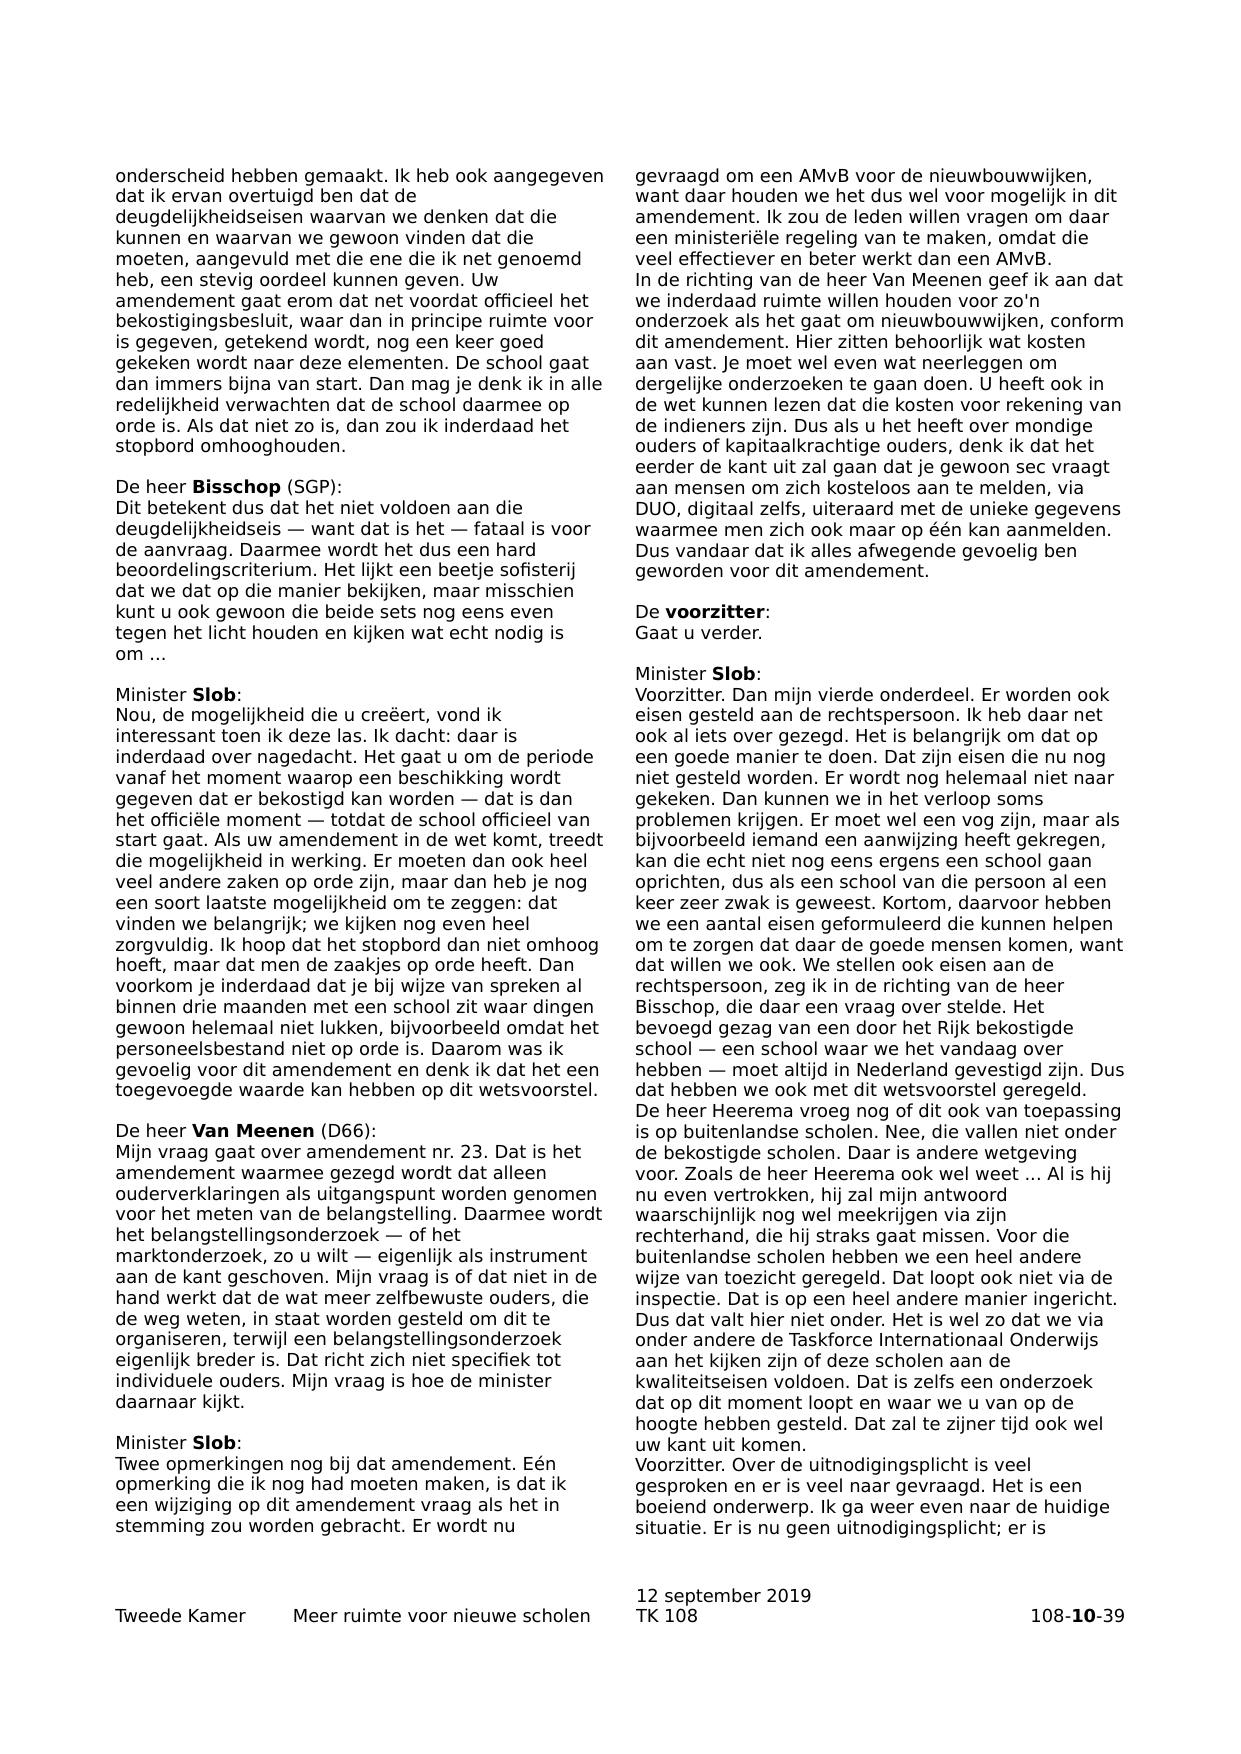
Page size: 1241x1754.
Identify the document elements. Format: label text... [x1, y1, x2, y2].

text De voorzitter: [635, 602, 1125, 623]
text Dit betekent dus dat het niet voldoen aan die deugdelijkheidseis — want dat is het — fataal is voor de aanvraag. Daarmee wordt het dus een hard beoordelingscriterium. Het lijkt een beetje sofisterij dat we dat op die manier bekijken, maar misschien kunt u ook gewoon die beide sets nog eens even tegen het licht houden en kijken wat echt nodig is om ... [115, 498, 605, 664]
text Mijn vraag gaat over amendement nr. 23. Dat is het amendement waarmee gezegd wordt dat alleen ouderverklaringen als uitgangspunt worden genomen voor het meten van de belangstelling. Daarmee wordt het belangstellingsonderzoek — of het marktonderzoek, zo u wilt — eigenlijk als instrument aan de kant geschoven. Mijn vraag is of dat niet in de hand werkt dat de wat meer zelfbewuste ouders, die de weg weten, in staat worden gesteld om dit te organiseren, terwijl een belangstellingsonderzoek eigenlijk breder is. Dat richt zich niet specifiek tot individuele ouders. Mijn vraag is hoe de minister daarnaar kijkt. [115, 1142, 605, 1412]
text De heer Heerema vroeg nog of dit ook van toepassing is op buitenlandse scholen. Nee, die vallen niet onder de bekostigde scholen. Daar is andere wetgeving voor. Zoals de heer Heerema ook wel weet ... Al is hij nu even vertrokken, hij zal mijn antwoord waarschijnlijk nog wel meekrijgen via zijn rechterhand, die hij straks gaat missen. Voor die buitenlandse scholen hebben we een heel andere wijze van toezicht geregeld. Dat loopt ook niet via de inspectie. Dat is op een heel andere manier ingericht. Dus dat valt hier niet onder. Het is wel zo dat we via onder andere de Taskforce Internationaal Onderwijs aan het kijken zijn of deze scholen aan de kwaliteitseisen voldoen. Dat is zelfs een onderzoek dat op dit moment loopt en waar we u van op de hoogte hebben gesteld. Dat zal te zijner tijd ook wel uw kant uit komen. [635, 1101, 1125, 1455]
text De heer Van Meenen (D66): [115, 1121, 605, 1142]
text Minister Slob: [115, 684, 605, 705]
text De heer Bisschop (SGP): [115, 477, 605, 498]
text In de richting van de heer Van Meenen geef ik aan dat we inderdaad ruimte willen houden voor zo'n onderzoek als het gaat om nieuwbouwwijken, conform dit amendement. Hier zitten behoorlijk wat kosten aan vast. Je moet wel even wat neerleggen om dergelijke onderzoeken te gaan doen. U heeft ook in de wet kunnen lezen dat die kosten voor rekening van de indieners zijn. Dus als u het heeft over mondige ouders of kapitaalkrachtige ouders, denk ik dat het eerder de kant uit zal gaan dat je gewoon sec vraagt aan mensen om zich kosteloos aan te melden, via DUO, digitaal zelfs, uiteraard met de unieke gegevens waarmee men zich ook maar op één kan aanmelden. Dus vandaar dat ik alles afwegende gevoelig ben geworden voor dit amendement. [635, 269, 1125, 582]
text Twee opmerkingen nog bij dat amendement. Eén opmerking die ik nog had moeten maken, is dat ik een wijziging op dit amendement vraag als het in stemming zou worden gebracht. Er wordt nu [115, 1453, 605, 1537]
text gevraagd om een AMvB voor de nieuwbouwwijken, want daar houden we het dus wel voor mogelijk in dit amendement. Ik zou de leden willen vragen om daar een ministeriële regeling van te maken, omdat die veel effectiever en beter werkt dan een AMvB. [635, 165, 1125, 269]
text Voorzitter. Dan mijn vierde onderdeel. Er worden ook eisen gesteld aan de rechtspersoon. Ik heb daar net ook al iets over gezegd. Het is belangrijk om dat op een goede manier te doen. Dat zijn eisen die nu nog niet gesteld worden. Er wordt nog helemaal niet naar gekeken. Dan kunnen we in het verloop soms problemen krijgen. Er moet wel een vog zijn, maar als bijvoorbeeld iemand een aanwijzing heeft gekregen, kan die echt niet nog eens ergens een school gaan oprichten, dus als een school van die persoon al een keer zeer zwak is geweest. Kortom, daarvoor hebben we een aantal eisen geformuleerd die kunnen helpen om te zorgen dat daar de goede mensen komen, want dat willen we ook. We stellen ook eisen aan de rechtspersoon, zeg ik in de richting van de heer Bisschop, die daar een vraag over stelde. Het bevoegd gezag van een door het Rijk bekostigde school — een school waar we het vandaag over hebben — moet altijd in Nederland gevestigd zijn. Dus dat hebben we ook met dit wetsvoorstel geregeld. [635, 684, 1125, 1101]
text Nou, de mogelijkheid die u creëert, vond ik interessant toen ik deze las. Ik dacht: daar is inderdaad over nagedacht. Het gaat u om de periode vanaf het moment waarop een beschikking wordt gegeven dat er bekostigd kan worden — dat is dan het officiële moment — totdat de school officieel van start gaat. Als uw amendement in de wet komt, treedt die mogelijkheid in werking. Er moeten dan ook heel veel andere zaken op orde zijn, maar dan heb je nog een soort laatste mogelijkheid om te zeggen: dat vinden we belangrijk; we kijken nog even heel zorgvuldig. Ik hoop dat het stopbord dan niet omhoog hoeft, maar dat men de zaakjes op orde heeft. Dan voorkom je inderdaad dat je bij wijze van spreken al binnen drie maanden met een school zit waar dingen gewoon helemaal niet lukken, bijvoorbeeld omdat het personeelsbestand niet op orde is. Daarom was ik gevoelig voor dit amendement en denk ik dat het een toegevoegde waarde kan hebben op dit wetsvoorstel. [115, 705, 605, 1101]
text onderscheid hebben gemaakt. Ik heb ook aangegeven dat ik ervan overtuigd ben dat de deugdelijkheidseisen waarvan we denken dat die kunnen en waarvan we gewoon vinden dat die moeten, aangevuld met die ene die ik net genoemd heb, een stevig oordeel kunnen geven. Uw amendement gaat erom dat net voordat officieel het bekostigingsbesluit, waar dan in principe ruimte voor is gegeven, getekend wordt, nog een keer goed gekeken wordt naar deze elementen. De school gaat dan immers bijna van start. Dan mag je denk ik in alle redelijkheid verwachten dat de school daarmee op orde is. Als dat niet zo is, dan zou ik inderdaad het stopbord omhooghouden. [115, 165, 605, 457]
text Voorzitter. Over de uitnodigingsplicht is veel gesproken en er is veel naar gevraagd. Het is een boeiend onderwerp. Ik ga weer even naar de huidige situatie. Er is nu geen uitnodigingsplicht; er is [635, 1455, 1125, 1538]
text Minister Slob: [635, 663, 1125, 684]
text Gaat u verder. [635, 623, 1125, 643]
text Minister Slob: [115, 1432, 605, 1453]
